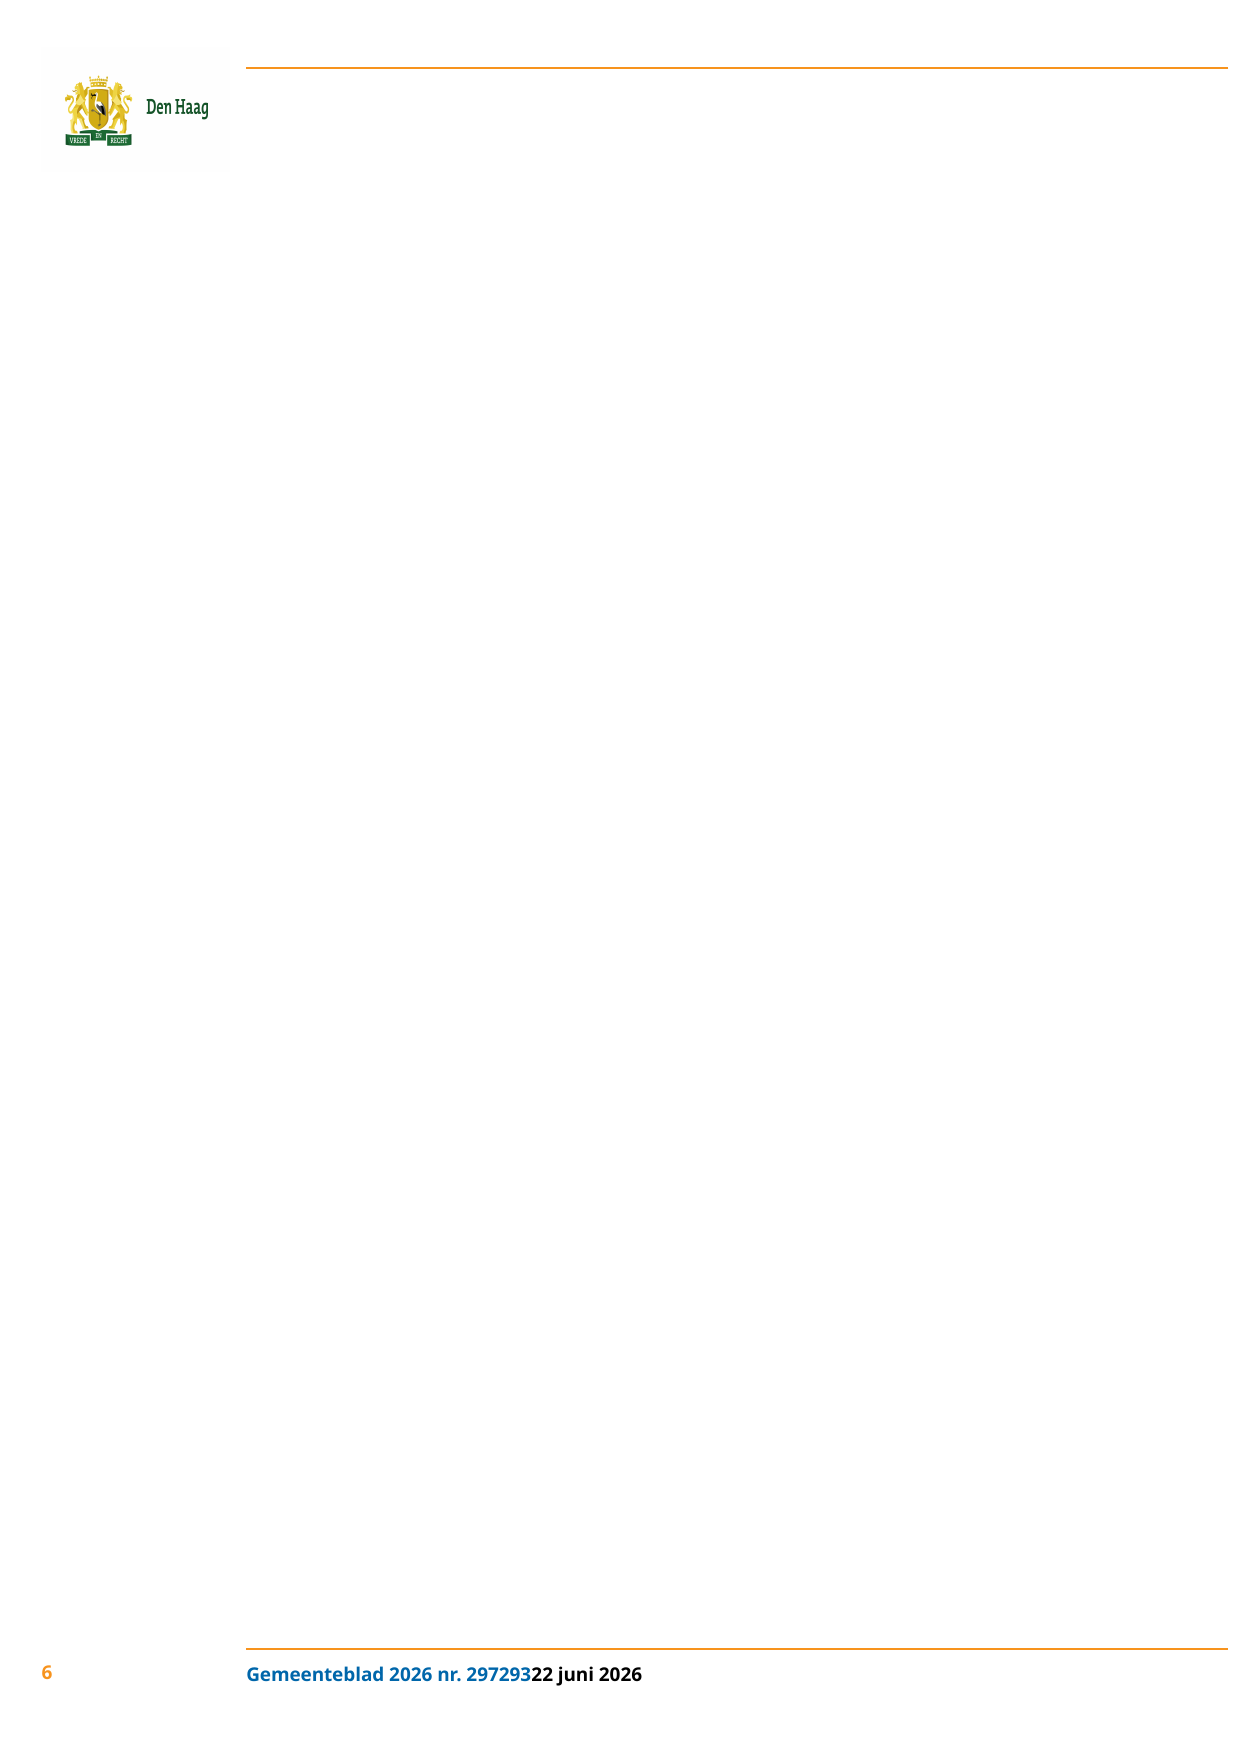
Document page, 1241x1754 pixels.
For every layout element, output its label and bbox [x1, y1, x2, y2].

picture [41, 47, 231, 172]
